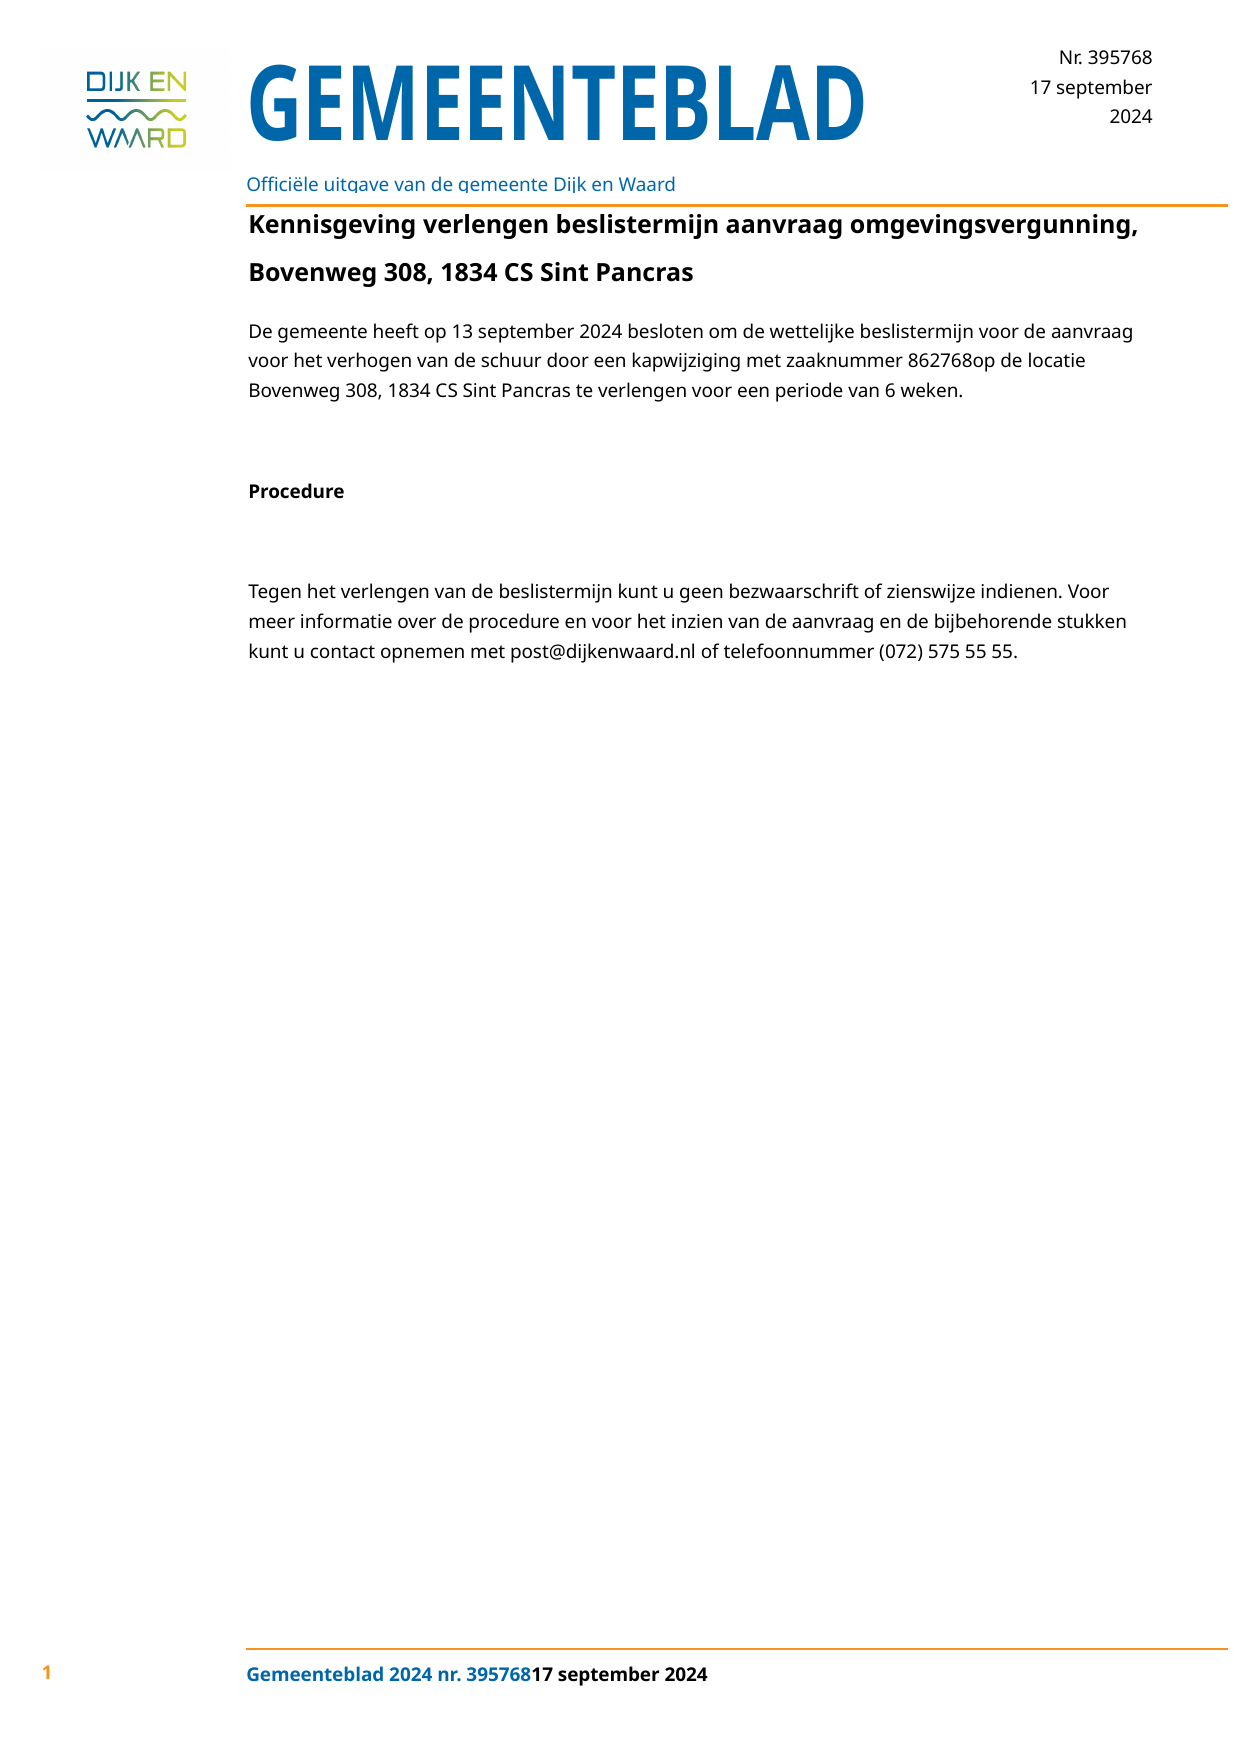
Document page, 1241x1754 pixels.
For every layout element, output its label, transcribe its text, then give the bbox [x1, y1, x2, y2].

picture [41, 47, 231, 172]
text Tegen het verlengen van de beslistermijn kunt u geen bezwaarschrift of zienswijze indienen. Voor meer informatie over de procedure en voor het inzien van de aanvraag en de bijbehorende stukken kunt u contact opnemen met post@dijkenwaard.nl of telefoonnummer (072) 575 55 55. [248, 579, 1152, 664]
text Kennisgeving verlengen beslistermijn aanvraag omgevingsvergunning, Bovenweg 308, 1834 CS Sint Pancras [248, 207, 1152, 288]
text Procedure [248, 478, 1152, 504]
text De gemeente heeft op 13 september 2024 besloten om de wettelijke beslistermijn voor de aanvraag voor het verhogen van de schuur door een kapwijziging met zaaknummer 862768op de locatie Bovenweg 308, 1834 CS Sint Pancras te verlengen voor een periode van 6 weken. [248, 318, 1152, 403]
